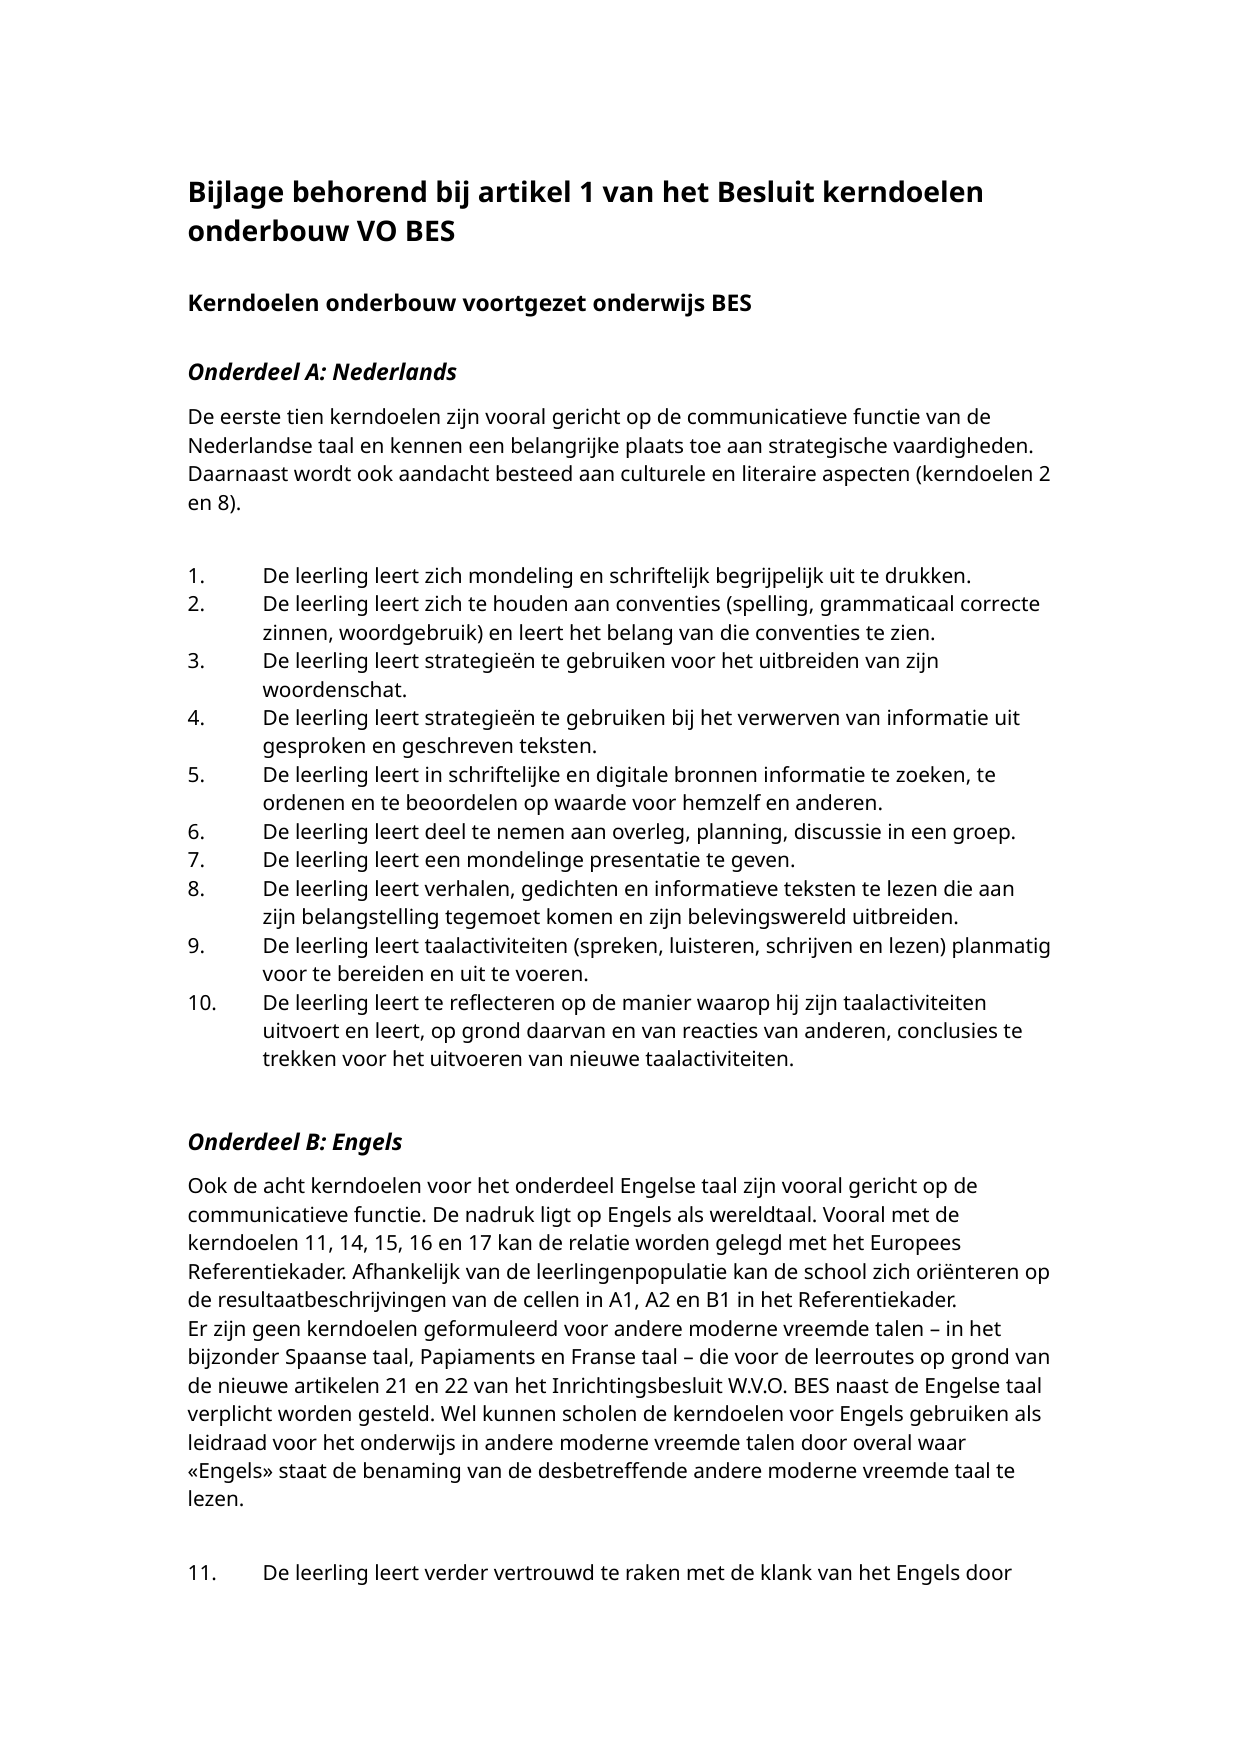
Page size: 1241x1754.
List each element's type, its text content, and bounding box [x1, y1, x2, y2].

list De leerling leert verder vertrouwd te raken met de klank van het Engels door [187, 1558, 1053, 1586]
list De leerling leert strategieën te gebruiken bij het verwerven van informatie uit gesproken en geschreven teksten. [187, 703, 1053, 760]
list De leerling leert te reflecteren op de manier waarop hij zijn taalactiviteiten uitvoert en leert, op grond daarvan en van reacties van anderen, conclusies te trekken voor het uitvoeren van nieuwe taalactiviteiten. [187, 988, 1053, 1073]
subtitle Kerndoelen onderbouw voortgezet onderwijs BES [187, 287, 1053, 318]
text Er zijn geen kerndoelen geformuleerd voor andere moderne vreemde talen – in het bijzonder Spaanse taal, Papiaments en Franse taal – die voor de leerroutes op grond van de nieuwe artikelen 21 en 22 van het Inrichtingsbesluit W.V.O. BES naast de Engelse taal verplicht worden gesteld. Wel kunnen scholen de kerndoelen voor Engels gebruiken als leidraad voor het onderwijs in andere moderne vreemde talen door overal waar «Engels» staat de benaming van de desbetreffende andere moderne vreemde taal te lezen. [187, 1314, 1053, 1513]
list De leerling leert deel te nemen aan overleg, planning, discussie in een groep. [187, 817, 1053, 845]
subtitle Onderdeel B: Engels [187, 1125, 1053, 1157]
text Ook de acht kerndoelen voor het onderdeel Engelse taal zijn vooral gericht op de communicatieve functie. De nadruk ligt op Engels als wereldtaal. Vooral met de kerndoelen 11, 14, 15, 16 en 17 kan de relatie worden gelegd met het Europees Referentiekader. Afhankelijk van de leerlingenpopulatie kan de school zich oriënteren op de resultaatbeschrijvingen van de cellen in A1, A2 en B1 in het Referentiekader. [187, 1172, 1053, 1314]
list De leerling leert taalactiviteiten (spreken, luisteren, schrijven en lezen) planmatig voor te bereiden en uit te voeren. [187, 931, 1053, 988]
list De leerling leert zich mondeling en schriftelijk begrijpelijk uit te drukken. [187, 561, 1053, 589]
list De leerling leert in schriftelijke en digitale bronnen informatie te zoeken, te ordenen en te beoordelen op waarde voor hemzelf en anderen. [187, 760, 1053, 817]
list De leerling leert strategieën te gebruiken voor het uitbreiden van zijn woordenschat. [187, 646, 1053, 703]
list De leerling leert zich te houden aan conventies (spelling, grammaticaal correcte zinnen, woordgebruik) en leert het belang van die conventies te zien. [187, 589, 1053, 646]
subtitle Bijlage behorend bij artikel 1 van het Besluit kerndoelen onderbouw VO BES [187, 172, 1053, 250]
list De leerling leert verhalen, gedichten en informatieve teksten te lezen die aan zijn belangstelling tegemoet komen en zijn belevingswereld uitbreiden. [187, 874, 1053, 931]
text De eerste tien kerndoelen zijn vooral gericht op de communicatieve functie van de Nederlandse taal en kennen een belangrijke plaats toe aan strategische vaardigheden. Daarnaast wordt ook aandacht besteed aan culturele en literaire aspecten (kerndoelen 2 en 8). [187, 402, 1053, 516]
subtitle Onderdeel A: Nederlands [187, 356, 1053, 387]
list De leerling leert een mondelinge presentatie te geven. [187, 845, 1053, 874]
